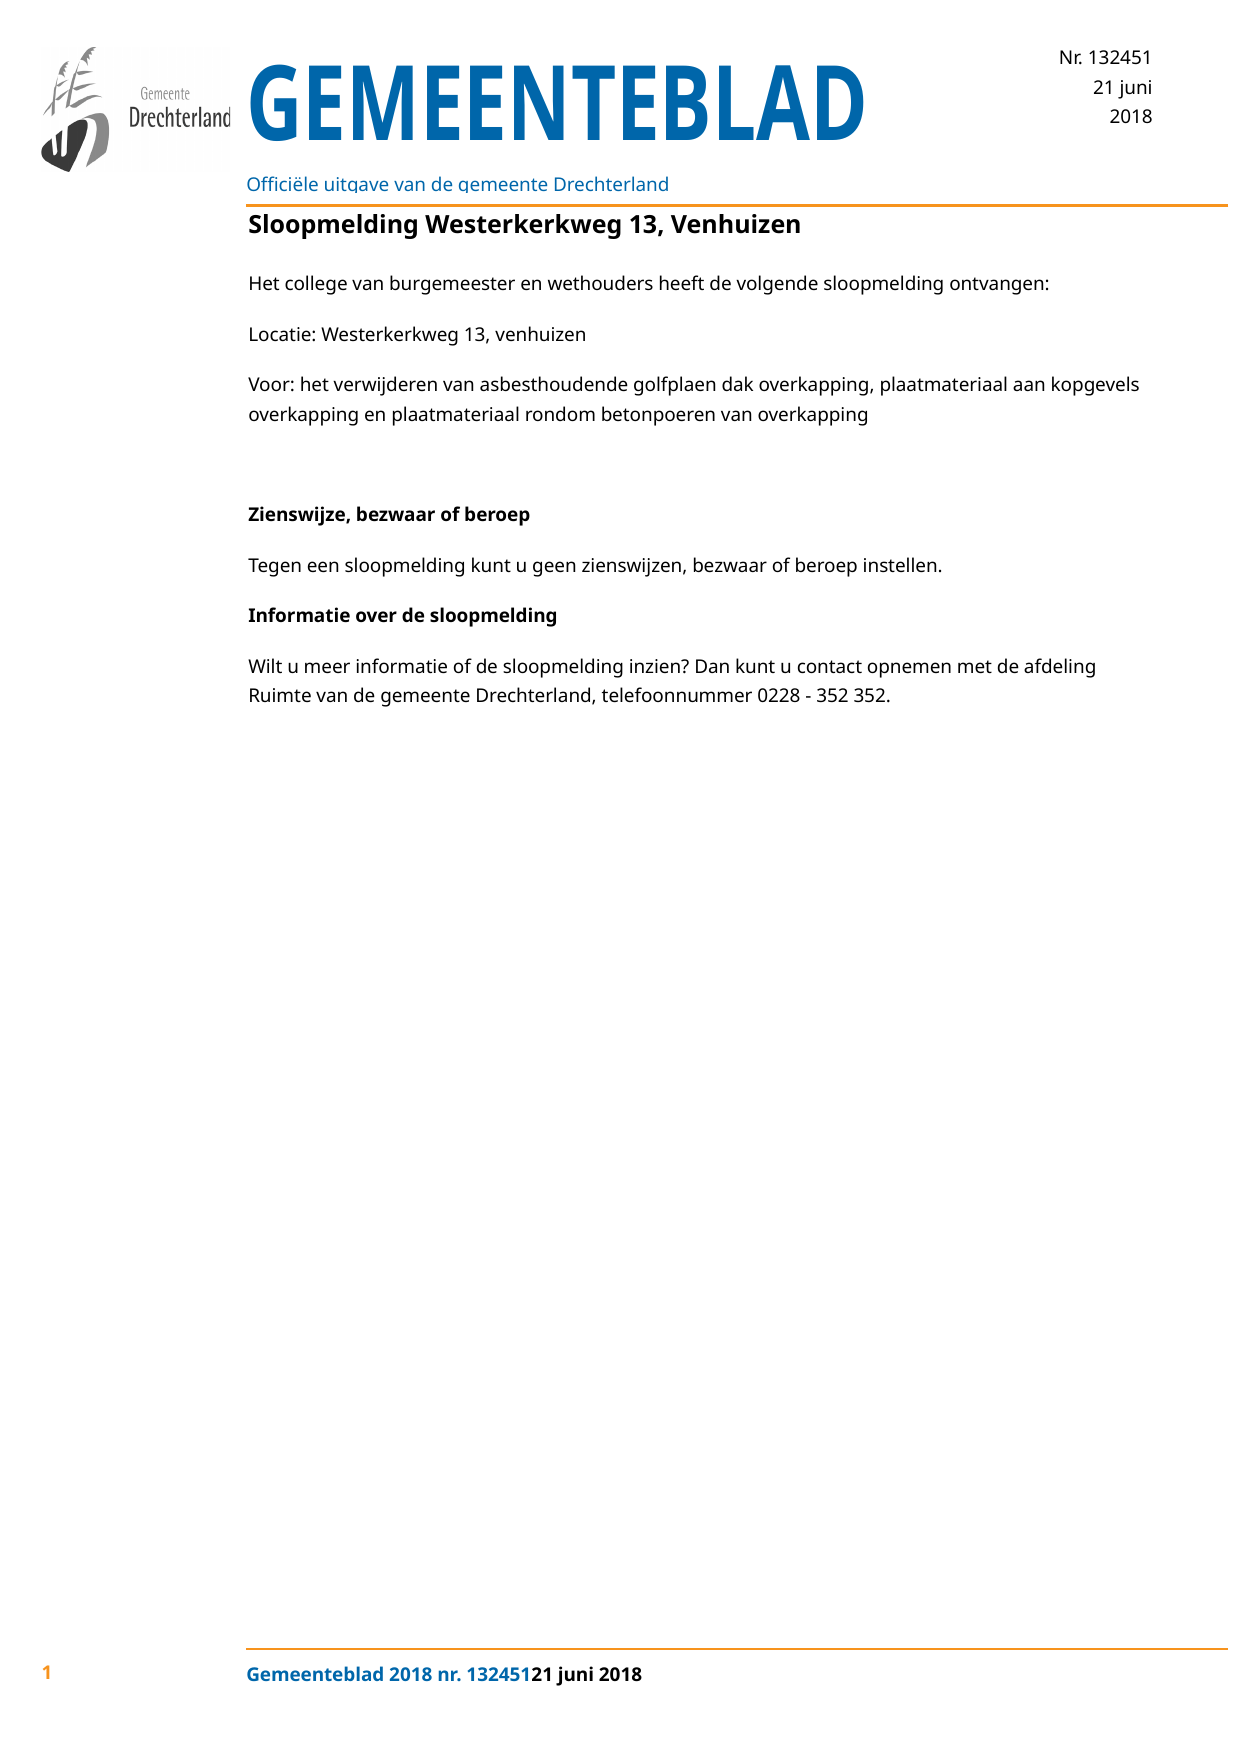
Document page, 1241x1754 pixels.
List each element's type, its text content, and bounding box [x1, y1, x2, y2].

text Het college van burgemeester en wethouders heeft de volgende sloopmelding ontvangen: [248, 270, 1152, 296]
text Voor: het verwijderen van asbesthoudende golfplaen dak overkapping, plaatmateriaal aan kopgevels overkapping en plaatmateriaal rondom betonpoeren van overkapping [248, 371, 1152, 426]
text Zienswijze, bezwaar of beroep [248, 502, 1152, 527]
text Informatie over de sloopmelding [248, 602, 1152, 628]
text Wilt u meer informatie of de sloopmelding inzien? Dan kunt u contact opnemen met de afdeling Ruimte van de gemeente Drechterland, telefoonnummer 0228 - 352 352. [248, 653, 1152, 708]
text Tegen een sloopmelding kunt u geen zienswijzen, bezwaar of beroep instellen. [248, 552, 1152, 578]
text Sloopmelding Westerkerkweg 13, Venhuizen [248, 207, 1152, 241]
text Locatie: Westerkerkweg 13, venhuizen [248, 321, 1152, 346]
picture [41, 47, 231, 172]
